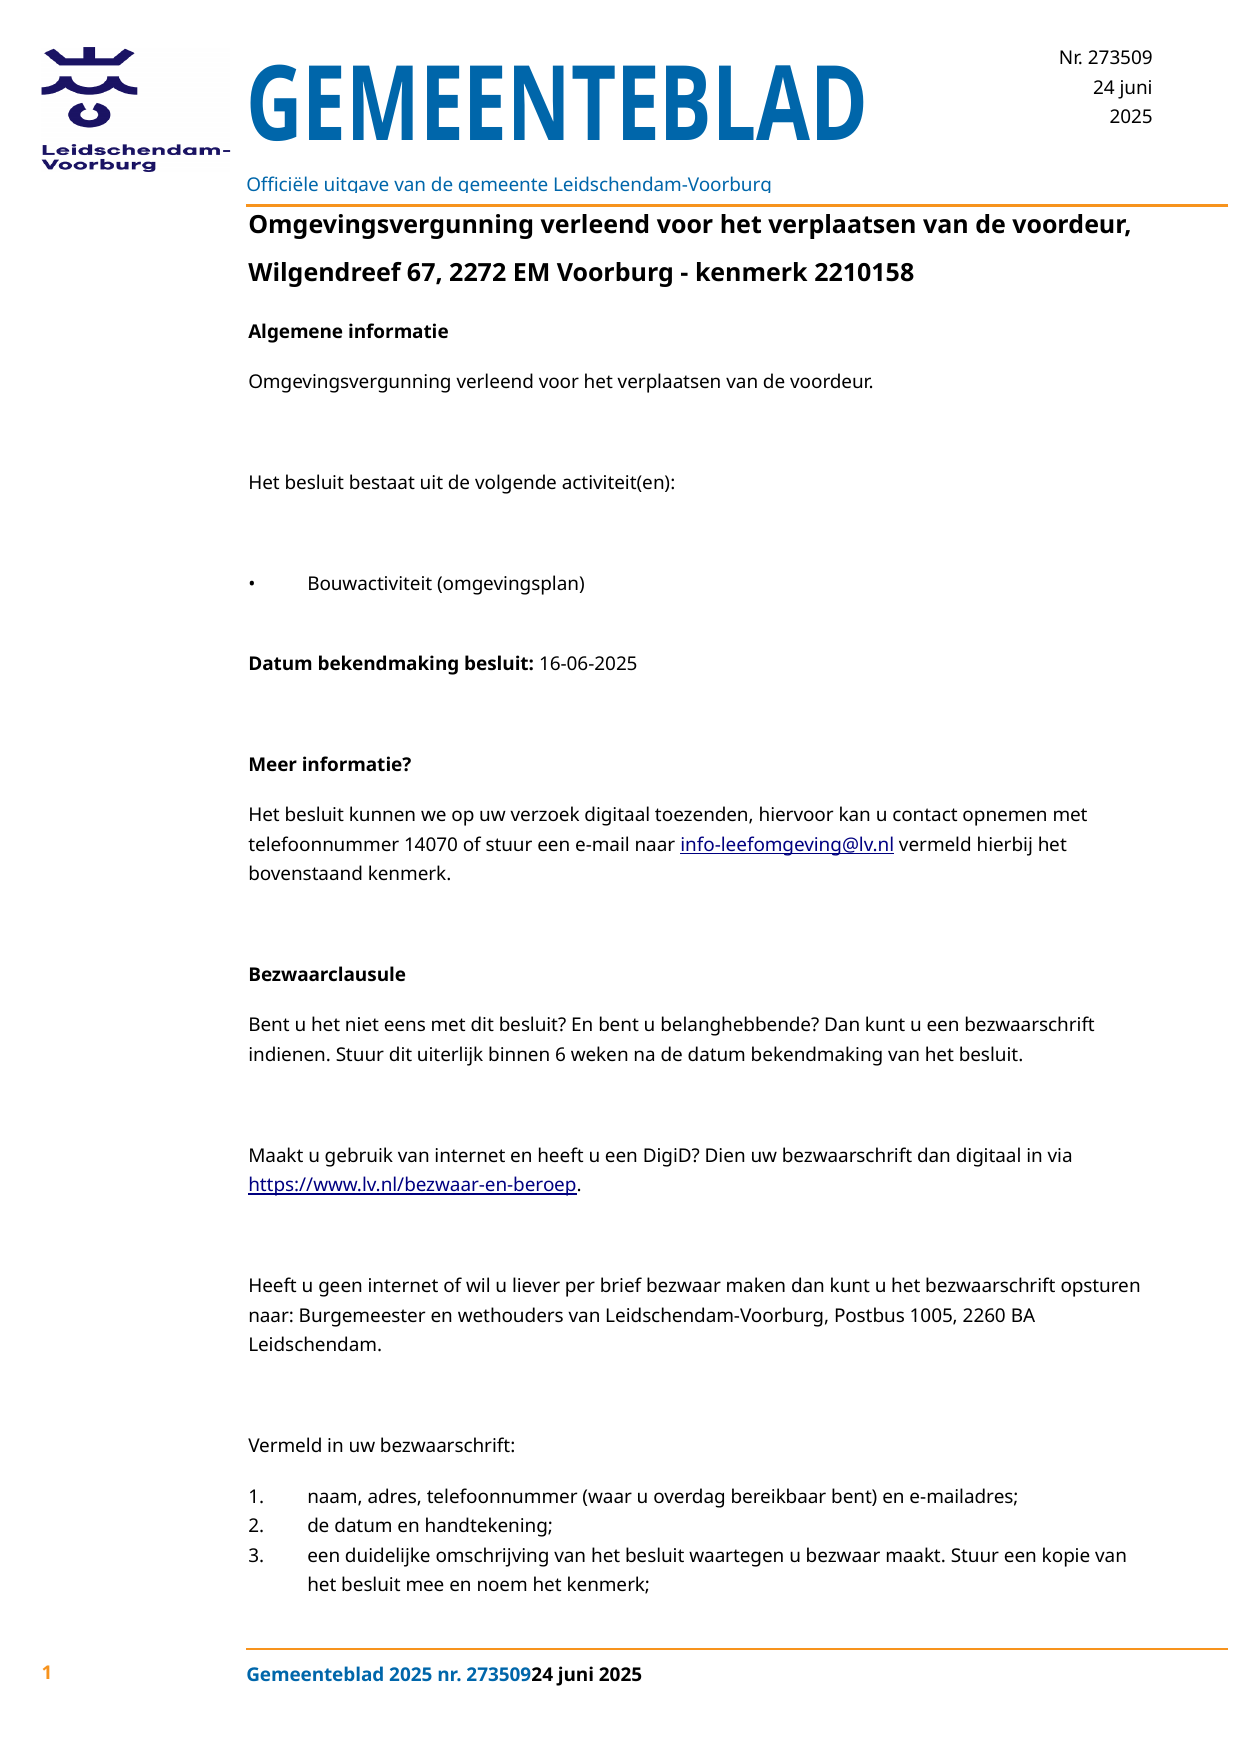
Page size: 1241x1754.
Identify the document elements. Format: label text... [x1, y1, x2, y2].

text Vermeld in uw bezwaarschrift: [248, 1432, 1152, 1458]
text Het besluit bestaat uit de volgende activiteit(en): [248, 469, 1152, 495]
text Het besluit kunnen we op uw verzoek digitaal toezenden, hiervoor kan u contact opnemen met telefoonnummer 14070 of stuur een e-mail naar info-leefomgeving@lv.nl vermeld hierbij het bovenstaand kenmerk. [248, 801, 1152, 886]
text Heeft u geen internet of wil u liever per brief bezwaar maken dan kunt u het bezwaarschrift opsturen naar: Burgemeester en wethouders van Leidschendam-Voorburg, Postbus 1005, 2260 BA Leidschendam. [248, 1272, 1152, 1357]
text Datum bekendmaking besluit: 16-06-2025 [248, 650, 1152, 676]
picture [41, 47, 231, 172]
text Maakt u gebruik van internet en heeft u een DigiD? Dien uw bezwaarschrift dan digitaal in via https://www.lv.nl/bezwaar-en-beroep. [248, 1142, 1152, 1197]
list Bouwactiviteit (omgevingsplan) [248, 570, 1152, 596]
text Omgevingsvergunning verleend voor het verplaatsen van de voordeur. [248, 368, 1152, 394]
list naam, adres, telefoonnummer (waar u overdag bereikbaar bent) en e-mailadres; [248, 1483, 1152, 1509]
text Bent u het niet eens met dit besluit? En bent u belanghebbende? Dan kunt u een bezwaarschrift indienen. Stuur dit uiterlijk binnen 6 weken na de datum bekendmaking van het besluit. [248, 1012, 1152, 1067]
text Bezwaarclausule [248, 961, 1152, 987]
text Algemene informatie [248, 318, 1152, 344]
text Meer informatie? [248, 751, 1152, 777]
list een duidelijke omschrijving van het besluit waartegen u bezwaar maakt. Stuur een kopie van het besluit mee en noem het kenmerk; [248, 1542, 1152, 1597]
list de datum en handtekening; [248, 1512, 1152, 1538]
text Omgevingsvergunning verleend voor het verplaatsen van de voordeur, Wilgendreef 67, 2272 EM Voorburg - kenmerk 2210158 [248, 207, 1152, 288]
